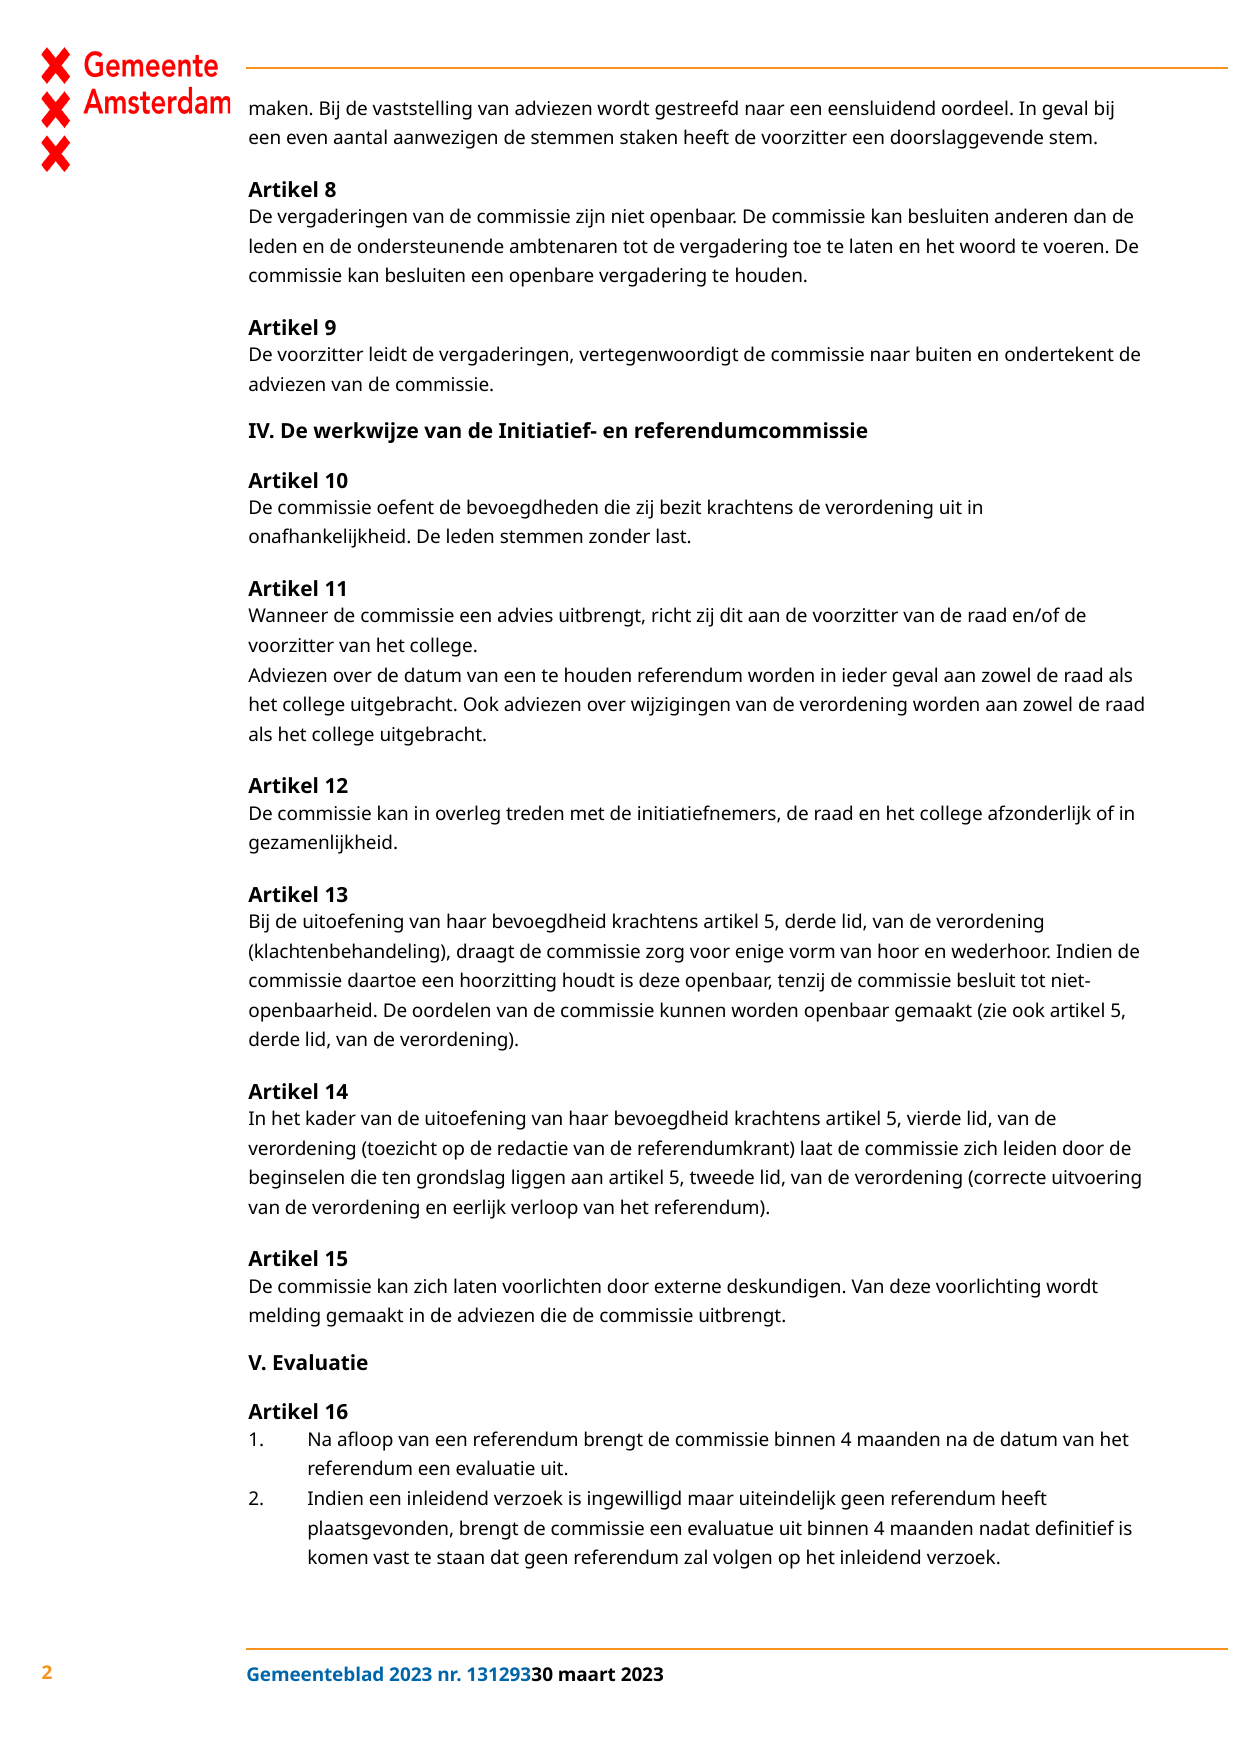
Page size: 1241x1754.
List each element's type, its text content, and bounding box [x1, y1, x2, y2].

list Na afloop van een referendum brengt de commissie binnen 4 maanden na de datum van het referendum een evaluatie uit. [248, 1426, 1152, 1481]
text Artikel 12 [248, 771, 1152, 800]
text Wanneer de commissie een advies uitbrengt, richt zij dit aan de voorzitter van de raad en/of de voorzitter van het college. [248, 603, 1152, 658]
text Bij de uitoefening van haar bevoegdheid krachtens artikel 5, derde lid, van de verordening (klachtenbehandeling), draagt de commissie zorg voor enige vorm van hoor en wederhoor. Indien de commissie daartoe een hoorzitting houdt is deze openbaar, tenzij de commissie besluit tot niet-openbaarheid. De oordelen van de commissie kunnen worden openbaar gemaakt (zie ook artikel 5, derde lid, van de verordening). [248, 908, 1152, 1052]
text V. Evaluatie [248, 1348, 1152, 1377]
list Indien een inleidend verzoek is ingewilligd maar uiteindelijk geen referendum heeft plaatsgevonden, brengt de commissie een evaluatue uit binnen 4 maanden nadat definitief is komen vast te staan dat geen referendum zal volgen op het inleidend verzoek. [248, 1485, 1152, 1570]
text Artikel 9 [248, 313, 1152, 341]
picture [41, 47, 231, 172]
text De voorzitter leidt de vergaderingen, vertegenwoordigt de commissie naar buiten en ondertekent de adviezen van de commissie. [248, 341, 1152, 397]
text In het kader van de uitoefening van haar bevoegdheid krachtens artikel 5, vierde lid, van de verordening (toezicht op de redactie van de referendumkrant) laat de commissie zich leiden door de beginselen die ten grondslag liggen aan artikel 5, tweede lid, van de verordening (correcte uitvoering van de verordening en eerlijk verloop van het referendum). [248, 1105, 1152, 1220]
text Artikel 10 [248, 466, 1152, 494]
text De vergaderingen van de commissie zijn niet openbaar. De commissie kan besluiten anderen dan de leden en de ondersteunende ambtenaren tot de vergadering toe te laten en het woord te voeren. De commissie kan besluiten een openbare vergadering te houden. [248, 203, 1152, 288]
text Artikel 13 [248, 880, 1152, 908]
text De commissie kan in overleg treden met de initiatiefnemers, de raad en het college afzonderlijk of in gezamenlijkheid. [248, 800, 1152, 855]
text De commissie oefent de bevoegdheden die zij bezit krachtens de verordening uit in onafhankelijkheid. De leden stemmen zonder last. [248, 494, 1152, 549]
text maken. Bij de vaststelling van adviezen wordt gestreefd naar een eensluidend oordeel. In geval bij een even aantal aanwezigen de stemmen staken heeft de voorzitter een doorslaggevende stem. [248, 95, 1152, 150]
text Artikel 8 [248, 175, 1152, 203]
text Artikel 16 [248, 1397, 1152, 1426]
text Adviezen over de datum van een te houden referendum worden in ieder geval aan zowel de raad als het college uitgebracht. Ook adviezen over wijzigingen van de verordening worden aan zowel de raad als het college uitgebracht. [248, 662, 1152, 747]
text Artikel 14 [248, 1077, 1152, 1105]
text Artikel 15 [248, 1244, 1152, 1273]
text De commissie kan zich laten voorlichten door externe deskundigen. Van deze voorlichting wordt melding gemaakt in de adviezen die de commissie uitbrengt. [248, 1273, 1152, 1328]
text Artikel 11 [248, 574, 1152, 603]
text IV. De werkwijze van de Initiatief- en referendumcommissie [248, 416, 1152, 445]
